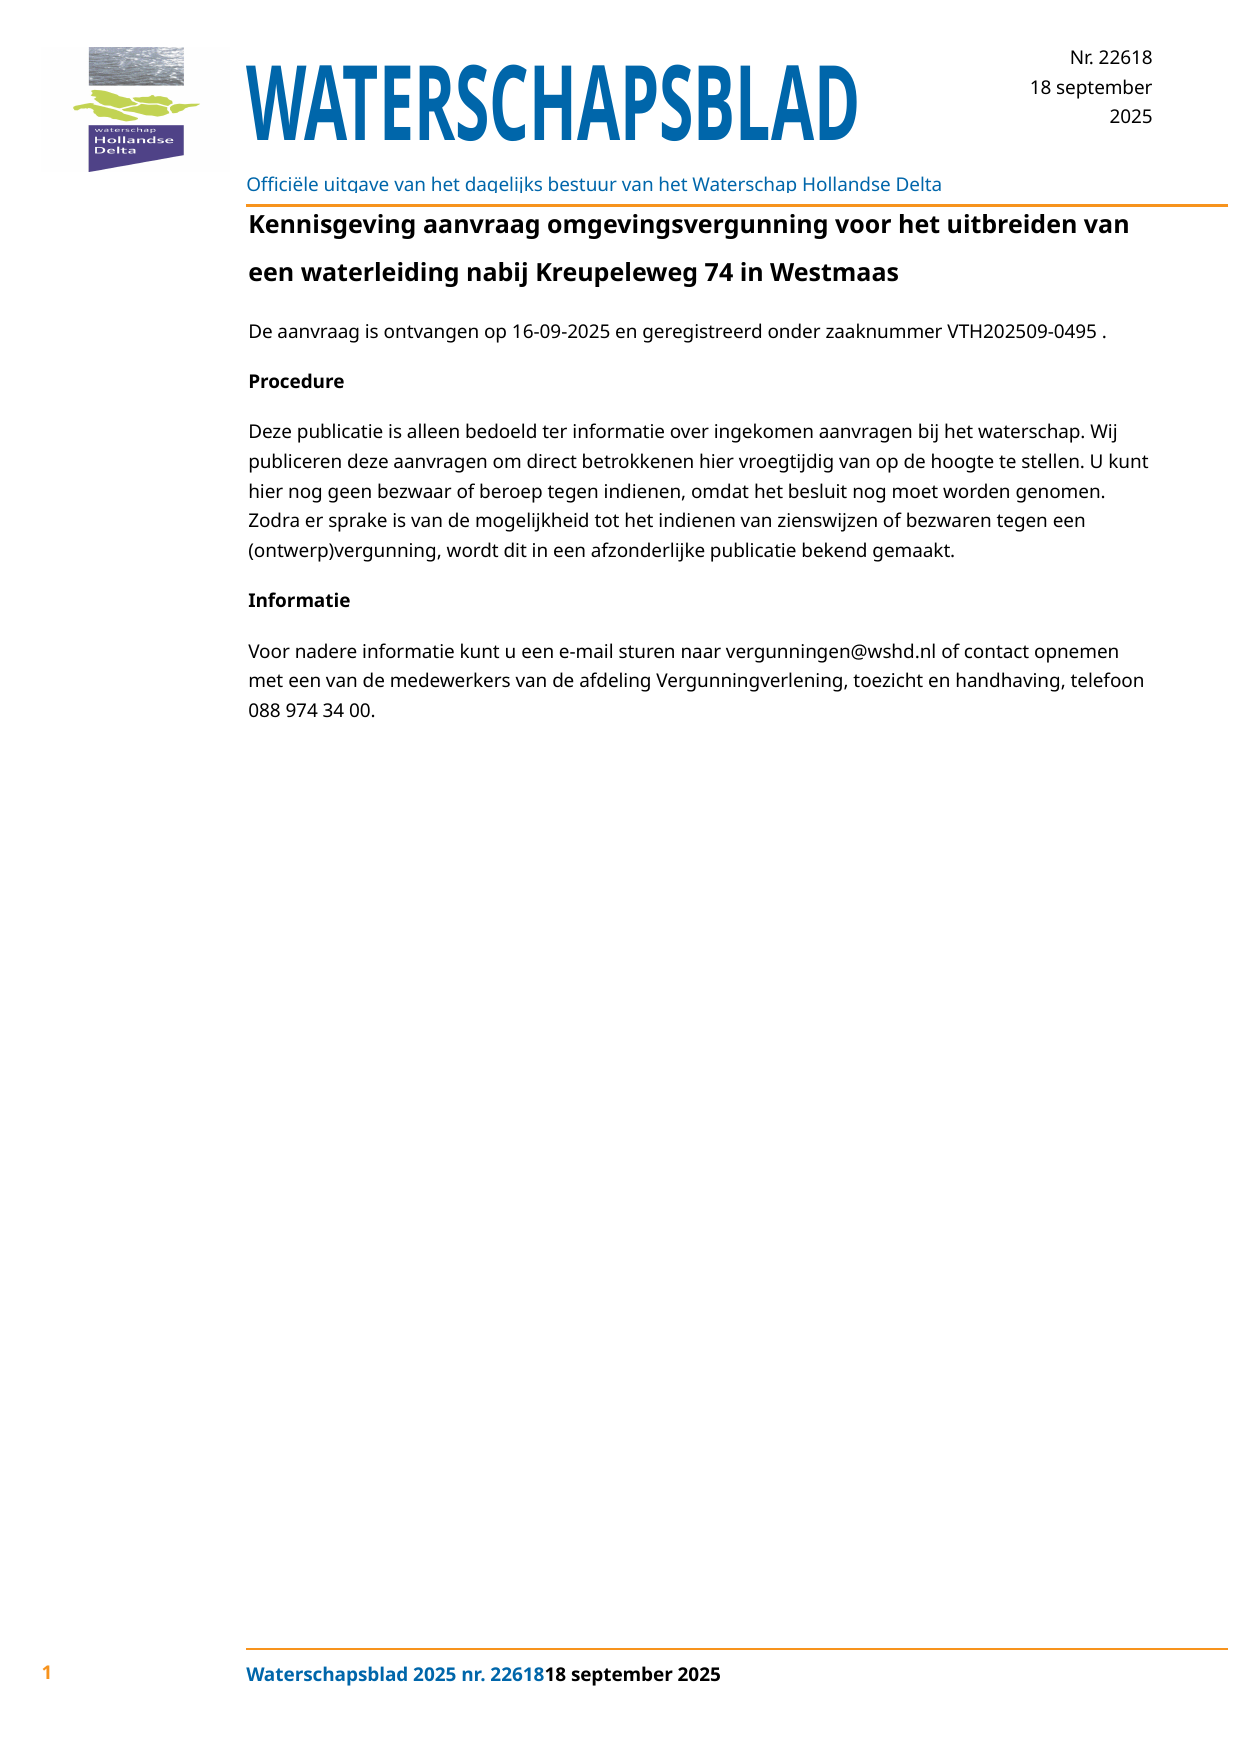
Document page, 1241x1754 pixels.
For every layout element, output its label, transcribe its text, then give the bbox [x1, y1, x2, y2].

text Kennisgeving aanvraag omgevingsvergunning voor het uitbreiden van een waterleiding nabij Kreupeleweg 74 in Westmaas [248, 207, 1152, 288]
text Deze publicatie is alleen bedoeld ter informatie over ingekomen aanvragen bij het waterschap. Wij publiceren deze aanvragen om direct betrokkenen hier vroegtijdig van op de hoogte te stellen. U kunt hier nog geen bezwaar of beroep tegen indienen, omdat het besluit nog moet worden genomen. Zodra er sprake is van de mogelijkheid tot het indienen van zienswijzen of bezwaren tegen een (ontwerp)vergunning, wordt dit in een afzonderlijke publicatie bekend gemaakt. [248, 419, 1152, 563]
text Informatie [248, 587, 1152, 613]
text Procedure [248, 368, 1152, 394]
text Voor nadere informatie kunt u een e-mail sturen naar vergunningen@wshd.nl of contact opnemen met een van de medewerkers van de afdeling Vergunningverlening, toezicht en handhaving, telefoon 088 974 34 00. [248, 638, 1152, 723]
text De aanvraag is ontvangen op 16-09-2025 en geregistreerd onder zaaknummer VTH202509-0495 . [248, 318, 1152, 344]
picture [41, 47, 231, 172]
